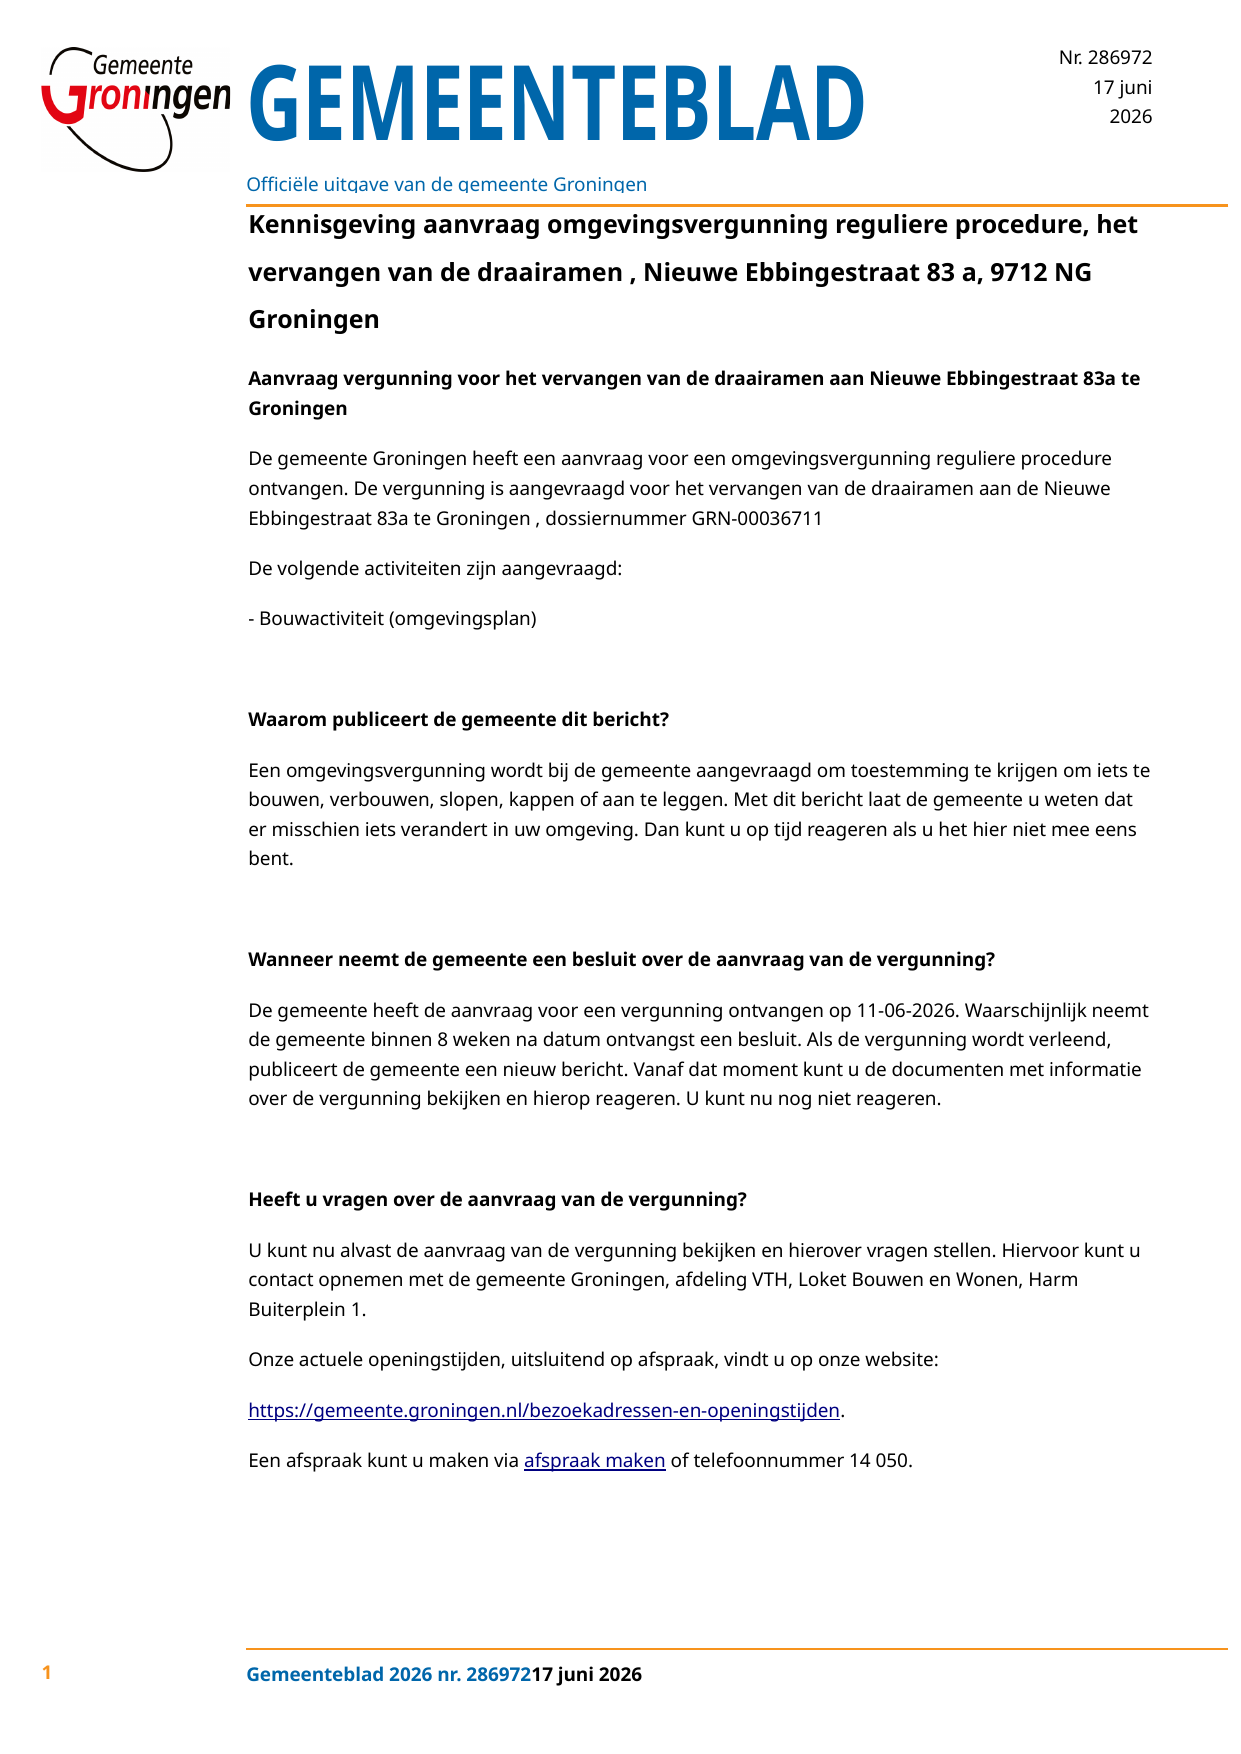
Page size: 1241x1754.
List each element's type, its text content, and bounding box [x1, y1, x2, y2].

text Waarom publiceert de gemeente dit bericht? [248, 706, 1152, 732]
text Heeft u vragen over de aanvraag van de vergunning? [248, 1186, 1152, 1212]
text Wanneer neemt de gemeente een besluit over de aanvraag van de vergunning? [248, 946, 1152, 972]
text De gemeente heeft de aanvraag voor een vergunning ontvangen op 11-06-2026. Waarschijnlijk neemt de gemeente binnen 8 weken na datum ontvangst een besluit. Als de vergunning wordt verleend, publiceert de gemeente een nieuw bericht. Vanaf dat moment kunt u de documenten met informatie over de vergunning bekijken en hierop reageren. U kunt nu nog niet reageren. [248, 997, 1152, 1111]
text https://gemeente.groningen.nl/bezoekadressen-en-openingstijden. [248, 1397, 1152, 1422]
text U kunt nu alvast de aanvraag van de vergunning bekijken en hierover vragen stellen. Hiervoor kunt u contact opnemen met de gemeente Groningen, afdeling VTH, Loket Bouwen en Wonen, Harm Buiterplein 1. [248, 1237, 1152, 1322]
text Onze actuele openingstijden, uitsluitend op afspraak, vindt u op onze website: [248, 1346, 1152, 1372]
text Een omgevingsvergunning wordt bij de gemeente aangevraagd om toestemming te krijgen om iets te bouwen, verbouwen, slopen, kappen of aan te leggen. Met dit bericht laat de gemeente u weten dat er misschien iets verandert in uw omgeving. Dan kunt u op tijd reageren als u het hier niet mee eens bent. [248, 757, 1152, 871]
text De volgende activiteiten zijn aangevraagd: [248, 555, 1152, 581]
text De gemeente Groningen heeft een aanvraag voor een omgevingsvergunning reguliere procedure ontvangen. De vergunning is aangevraagd voor het vervangen van de draairamen aan de Nieuwe Ebbingestraat 83a te Groningen , dossiernummer GRN-00036711 [248, 446, 1152, 530]
picture [41, 47, 231, 172]
text Aanvraag vergunning voor het vervangen van de draairamen aan Nieuwe Ebbingestraat 83a te Groningen [248, 366, 1152, 421]
text Kennisgeving aanvraag omgevingsvergunning reguliere procedure, het vervangen van de draairamen , Nieuwe Ebbingestraat 83 a, 9712 NG Groningen [248, 207, 1152, 336]
text Een afspraak kunt u maken via afspraak maken of telefoonnummer 14 050. [248, 1447, 1152, 1473]
text - Bouwactiviteit (omgevingsplan) [248, 606, 1152, 631]
